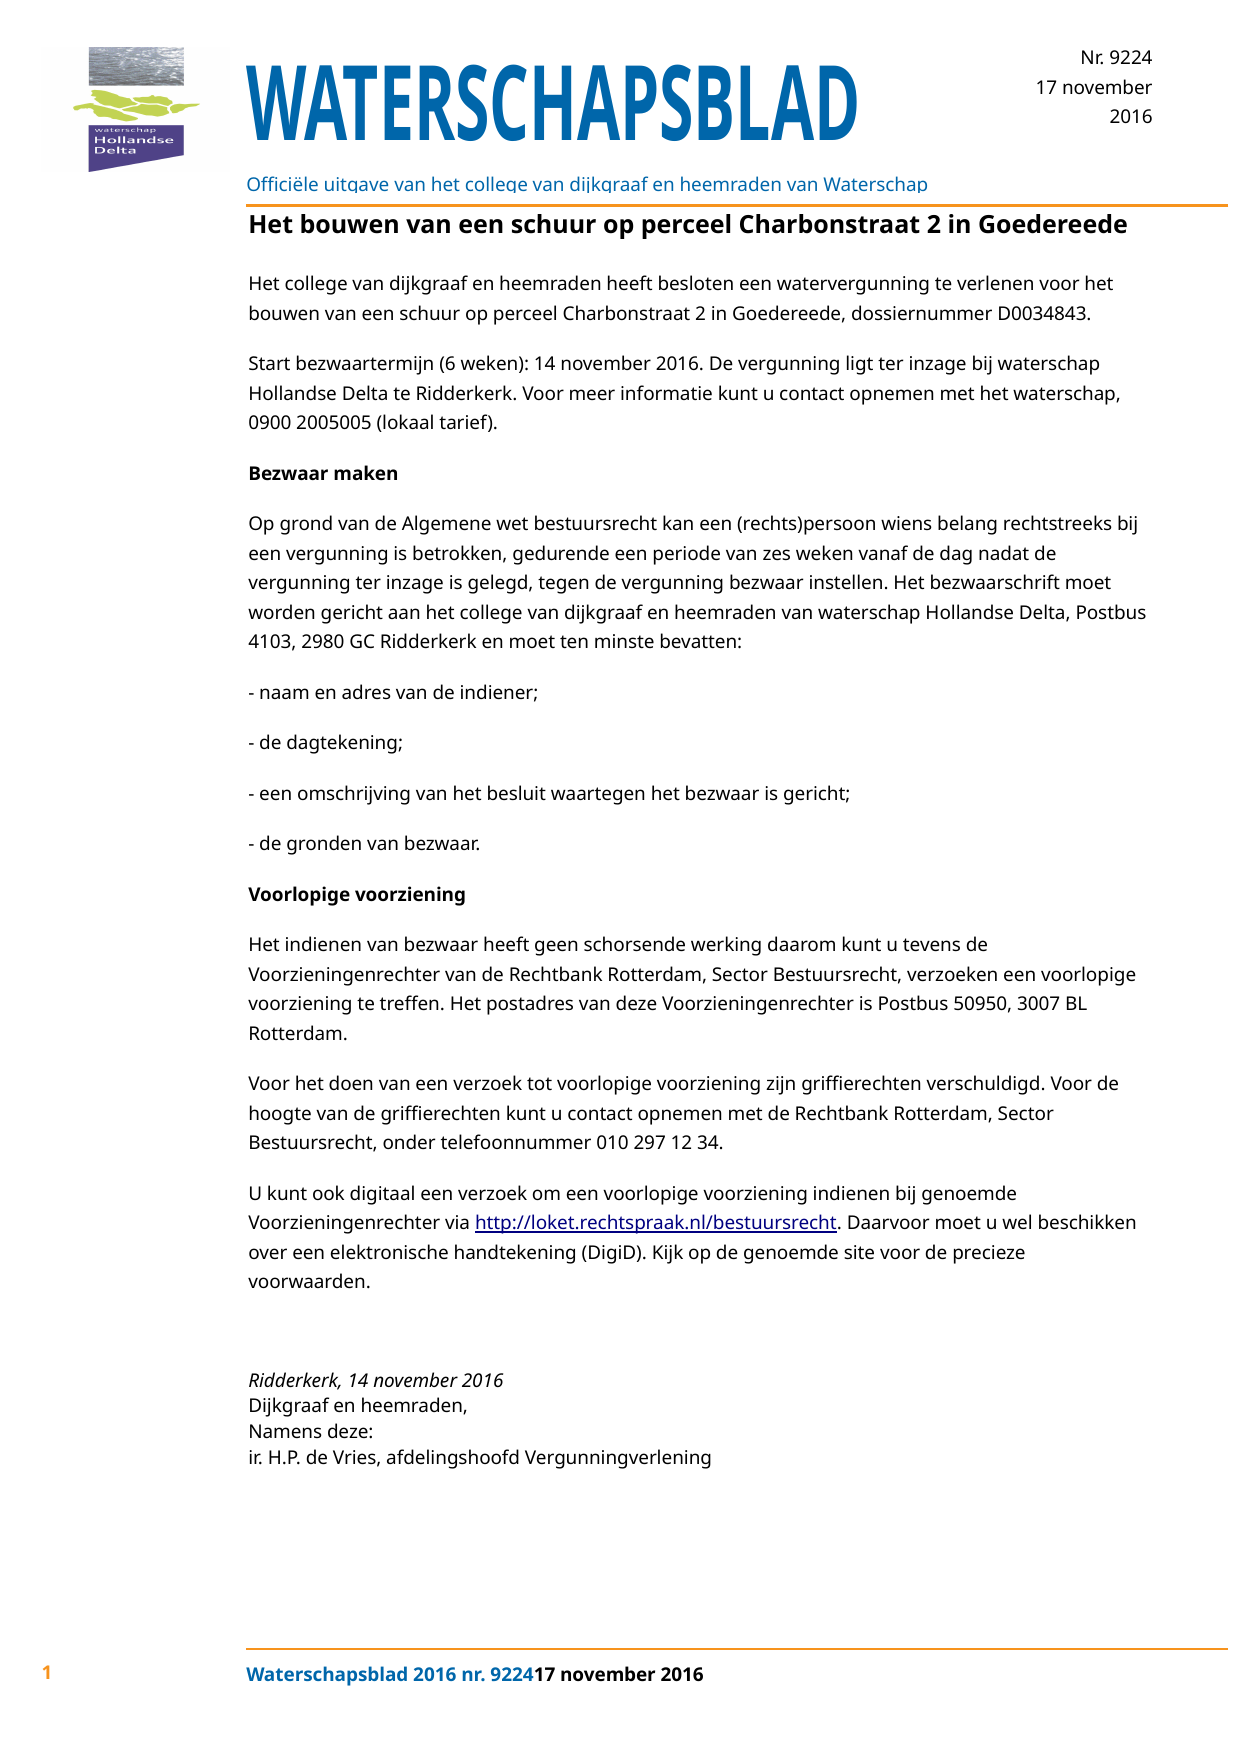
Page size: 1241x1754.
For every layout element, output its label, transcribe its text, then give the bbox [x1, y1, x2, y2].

text Dijkgraaf en heemraden, [248, 1393, 1152, 1418]
text Het indienen van bezwaar heeft geen schorsende werking daarom kunt u tevens de Voorzieningenrechter van de Rechtbank Rotterdam, Sector Bestuursrecht, verzoeken een voorlopige voorziening te treffen. Het postadres van deze Voorzieningenrechter is Postbus 50950, 3007 BL Rotterdam. [248, 931, 1152, 1046]
text - een omschrijving van het besluit waartegen het bezwaar is gericht; [248, 780, 1152, 806]
text U kunt ook digitaal een verzoek om een voorlopige voorziening indienen bij genoemde Voorzieningenrechter via http://loket.rechtspraak.nl/bestuursrecht. Daarvoor moet u wel beschikken over een elektronische handtekening (DigiD). Kijk op de genoemde site voor de precieze voorwaarden. [248, 1180, 1152, 1294]
text Bezwaar maken [248, 460, 1152, 486]
text Op grond van de Algemene wet bestuursrecht kan een (rechts)persoon wiens belang rechtstreeks bij een vergunning is betrokken, gedurende een periode van zes weken vanaf de dag nadat de vergunning ter inzage is gelegd, tegen de vergunning bezwaar instellen. Het bezwaarschrift moet worden gericht aan het college van dijkgraaf en heemraden van waterschap Hollandse Delta, Postbus 4103, 2980 GC Ridderkerk en moet ten minste bevatten: [248, 510, 1152, 654]
text Namens deze: [248, 1418, 1152, 1444]
text Voorlopige voorziening [248, 881, 1152, 906]
picture [41, 47, 231, 172]
text - de gronden van bezwaar. [248, 830, 1152, 856]
text Ridderkerk, 14 november 2016 [248, 1367, 1152, 1393]
text Start bezwaartermijn (6 weken): 14 november 2016. De vergunning ligt ter inzage bij waterschap Hollandse Delta te Ridderkerk. Voor meer informatie kunt u contact opnemen met het waterschap, 0900 2005005 (lokaal tarief). [248, 350, 1152, 435]
text Voor het doen van een verzoek tot voorlopige voorziening zijn griffierechten verschuldigd. Voor de hoogte van de griffierechten kunt u contact opnemen met de Rechtbank Rotterdam, Sector Bestuursrecht, onder telefoonnummer 010 297 12 34. [248, 1070, 1152, 1155]
text ir. H.P. de Vries, afdelingshoofd Vergunningverlening [248, 1444, 1152, 1470]
text Het college van dijkgraaf en heemraden heeft besloten een watervergunning te verlenen voor het bouwen van een schuur op perceel Charbonstraat 2 in Goedereede, dossiernummer D0034843. [248, 270, 1152, 326]
text Het bouwen van een schuur op perceel Charbonstraat 2 in Goedereede [248, 207, 1152, 241]
text - de dagtekening; [248, 729, 1152, 755]
text - naam en adres van de indiener; [248, 679, 1152, 705]
